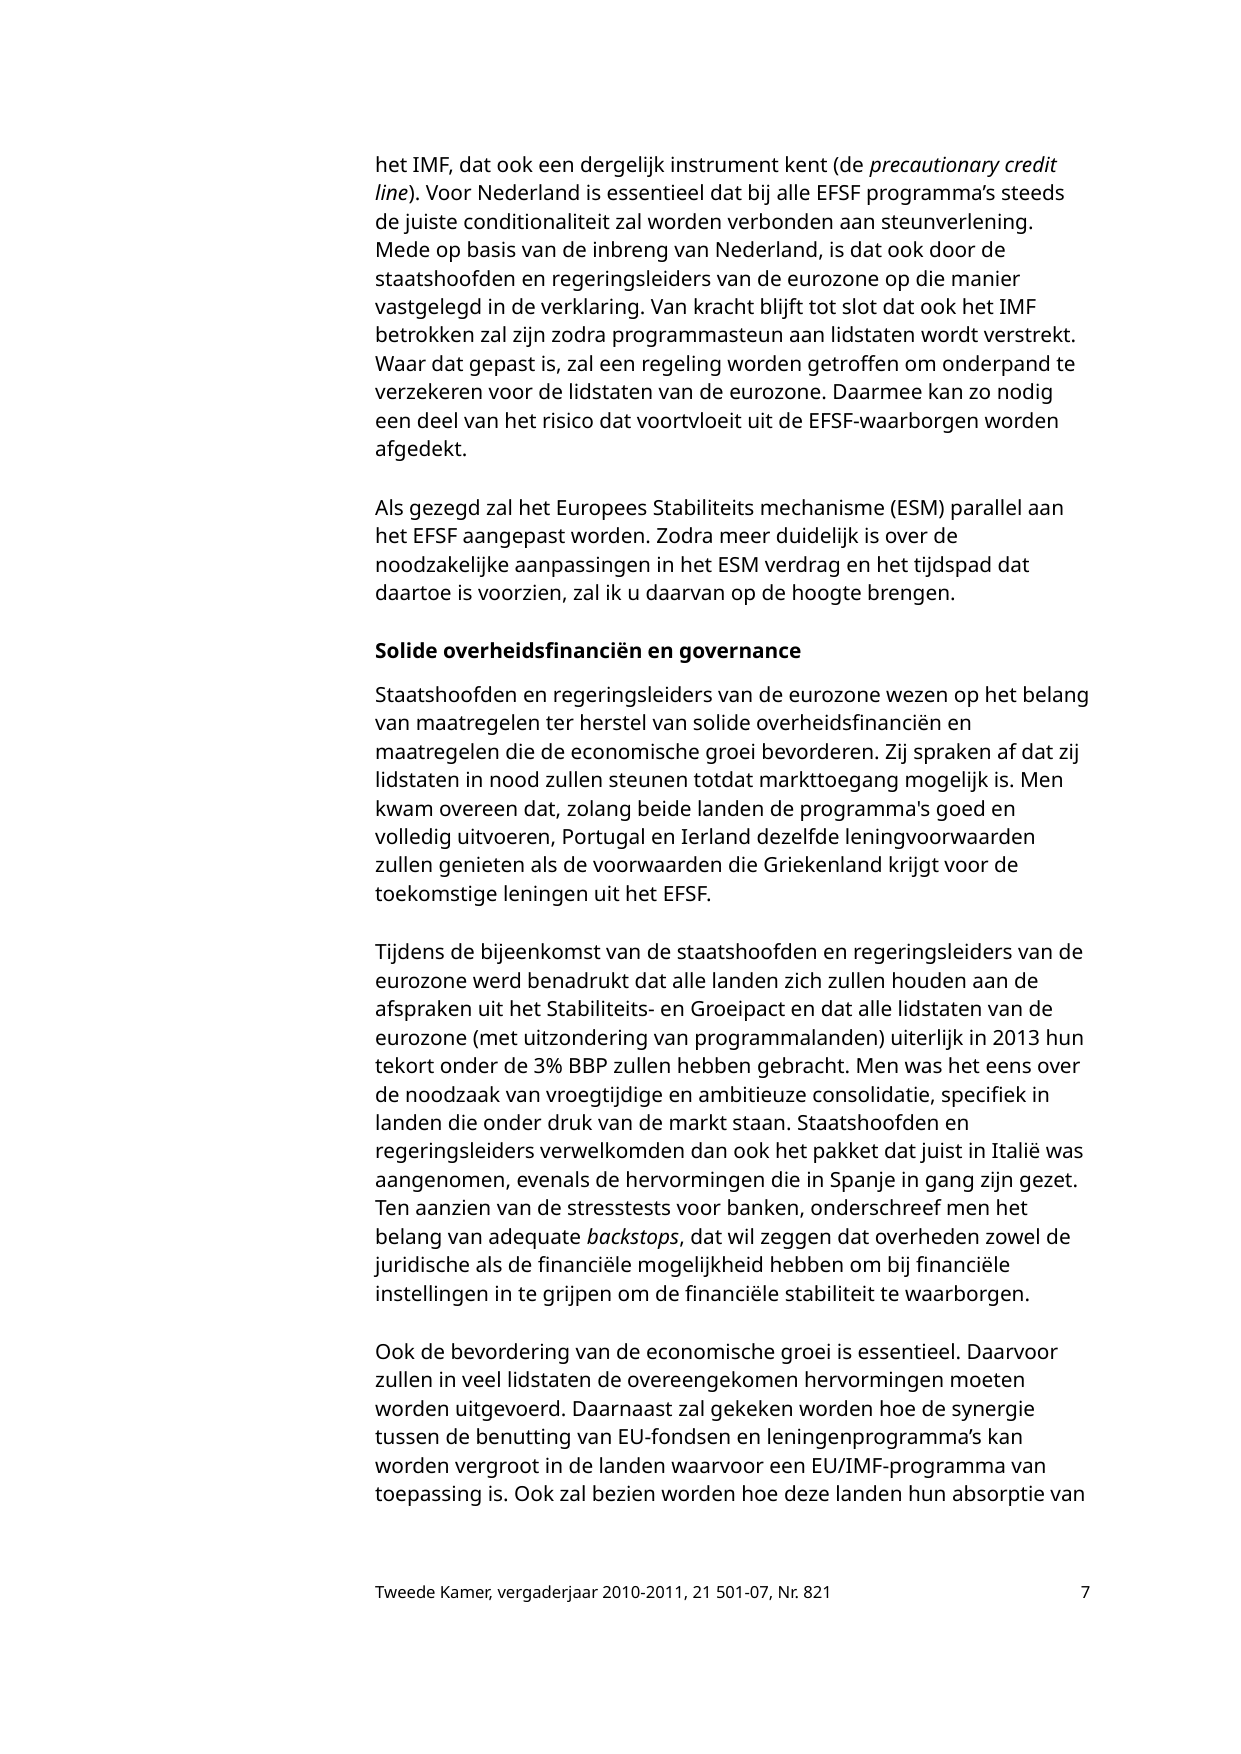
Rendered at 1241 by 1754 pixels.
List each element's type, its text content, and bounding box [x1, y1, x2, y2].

text Als gezegd zal het Europees Stabiliteits mechanisme (ESM) parallel aan het EFSF aangepast worden. Zodra meer duidelijk is over de noodzakelijke aanpassingen in het ESM verdrag en het tijdspad dat daartoe is voorzien, zal ik u daarvan op de hoogte brengen. [375, 493, 1090, 607]
text het IMF, dat ook een dergelijk instrument kent (de precautionary credit line). Voor Nederland is essentieel dat bij alle EFSF programma’s steeds de juiste conditionaliteit zal worden verbonden aan steunverlening. Mede op basis van de inbreng van Nederland, is dat ook door de staatshoofden en regeringsleiders van de eurozone op die manier vastgelegd in de verklaring. Van kracht blijft tot slot dat ook het IMF betrokken zal zijn zodra programmasteun aan lidstaten wordt verstrekt. [375, 150, 1090, 349]
text Waar dat gepast is, zal een regeling worden getroffen om onderpand te verzekeren voor de lidstaten van de eurozone. Daarmee kan zo nodig een deel van het risico dat voortvloeit uit de EFSF-waarborgen worden afgedekt. [375, 349, 1090, 463]
text Staatshoofden en regeringsleiders van de eurozone wezen op het belang van maatregelen ter herstel van solide overheidsfinanciën en maatregelen die de economische groei bevorderen. Zij spraken af dat zij lidstaten in nood zullen steunen totdat markttoegang mogelijk is. Men kwam overeen dat, zolang beide landen de programma's goed en volledig uitvoeren, Portugal en Ierland dezelfde leningvoorwaarden zullen genieten als de voorwaarden die Griekenland krijgt voor de toekomstige leningen uit het EFSF. [375, 680, 1090, 907]
text Ook de bevordering van de economische groei is essentieel. Daarvoor zullen in veel lidstaten de overeengekomen hervormingen moeten worden uitgevoerd. Daarnaast zal gekeken worden hoe de synergie tussen de benutting van EU-fondsen en leningenprogramma’s kan worden vergroot in de landen waarvoor een EU/IMF-programma van toepassing is. Ook zal bezien worden hoe deze landen hun absorptie van [375, 1337, 1090, 1508]
text Solide overheidsfinanciën en governance [375, 637, 1090, 665]
text Tijdens de bijeenkomst van de staatshoofden en regeringsleiders van de eurozone werd benadrukt dat alle landen zich zullen houden aan de afspraken uit het Stabiliteits- en Groeipact en dat alle lidstaten van de eurozone (met uitzondering van programmalanden) uiterlijk in 2013 hun tekort onder de 3% BBP zullen hebben gebracht. Men was het eens over de noodzaak van vroegtijdige en ambitieuze consolidatie, specifiek in landen die onder druk van de markt staan. Staatshoofden en regeringsleiders verwelkomden dan ook het pakket dat juist in Italië was aangenomen, evenals de hervormingen die in Spanje in gang zijn gezet. Ten aanzien van de stresstests voor banken, onderschreef men het belang van adequate backstops, dat wil zeggen dat overheden zowel de juridische als de financiële mogelijkheid hebben om bij financiële instellingen in te grijpen om de financiële stabiliteit te waarborgen. [375, 937, 1090, 1307]
